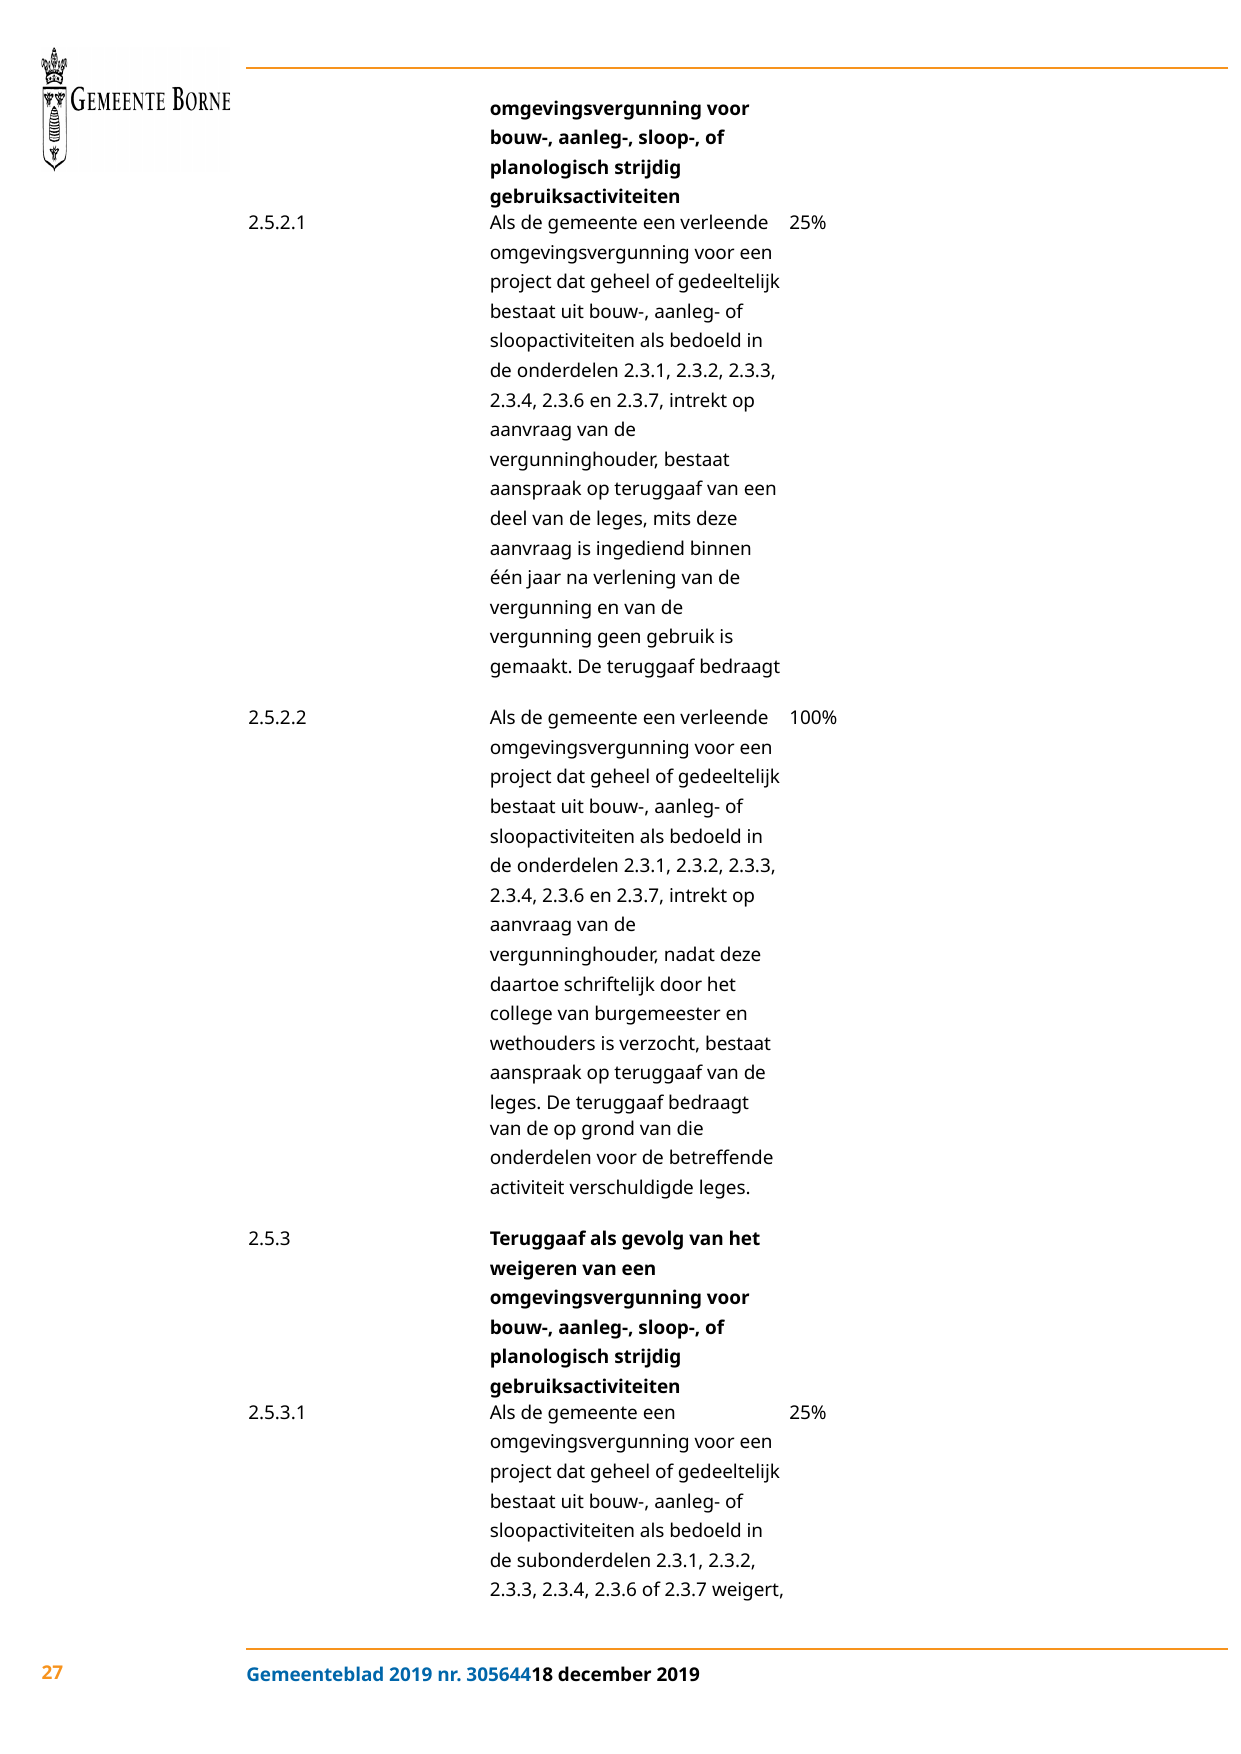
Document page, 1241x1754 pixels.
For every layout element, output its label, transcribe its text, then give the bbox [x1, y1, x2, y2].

table_cell [248, 1115, 489, 1200]
table_cell omgevingsvergunning voor bouw-, aanleg-, sloop-, of planologisch strijdig gebruiksactiviteiten [490, 95, 789, 209]
table_cell 100% [789, 705, 1031, 1115]
table_cell [490, 679, 789, 704]
table_cell van de op grond van die onderdelen voor de betreffende activiteit verschuldigde leges. [490, 1115, 789, 1200]
table_cell 2.5.2.1 [248, 209, 489, 679]
table_cell 2.5.3 [248, 1225, 489, 1399]
table_cell 25% [789, 209, 1031, 679]
table_cell 2.5.2.2 [248, 705, 489, 1115]
table_cell [789, 1200, 1031, 1225]
table_cell [789, 1115, 1031, 1200]
table_cell [490, 1200, 789, 1225]
table_cell [248, 679, 489, 704]
table_cell [789, 1225, 1031, 1399]
table_cell [789, 95, 1031, 209]
table_cell 25% [789, 1399, 1031, 1602]
table_cell Als de gemeente een verleende omgevingsvergunning voor een project dat geheel of gedeeltelijk bestaat uit bouw-, aanleg- of sloopactiviteiten als bedoeld in de onderdelen 2.3.1, 2.3.2, 2.3.3, 2.3.4, 2.3.6 en 2.3.7, intrekt op aanvraag van de vergunninghouder, nadat deze daartoe schriftelijk door het college van burgemeester en wethouders is verzocht, bestaat aanspraak op teruggaaf van de leges. De teruggaaf bedraagt [490, 705, 789, 1115]
table_cell [789, 679, 1031, 704]
table_cell [248, 1200, 489, 1225]
table_cell Teruggaaf als gevolg van het weigeren van een omgevingsvergunning voor bouw-, aanleg-, sloop-, of planologisch strijdig gebruiksactiviteiten [490, 1225, 789, 1399]
table_cell Als de gemeente een omgevingsvergunning voor een project dat geheel of gedeeltelijk bestaat uit bouw-, aanleg- of sloopactiviteiten als bedoeld in de subonderdelen 2.3.1, 2.3.2, 2.3.3, 2.3.4, 2.3.6 of 2.3.7 weigert, [490, 1399, 789, 1602]
table_cell 2.5.3.1 [248, 1399, 489, 1602]
table_cell [248, 95, 489, 209]
picture [41, 47, 231, 172]
table_cell Als de gemeente een verleende omgevingsvergunning voor een project dat geheel of gedeeltelijk bestaat uit bouw-, aanleg- of sloopactiviteiten als bedoeld in de onderdelen 2.3.1, 2.3.2, 2.3.3, 2.3.4, 2.3.6 en 2.3.7, intrekt op aanvraag van de vergunninghouder, bestaat aanspraak op teruggaaf van een deel van de leges, mits deze aanvraag is ingediend binnen één jaar na verlening van de vergunning en van de vergunning geen gebruik is gemaakt. De teruggaaf bedraagt [490, 209, 789, 679]
